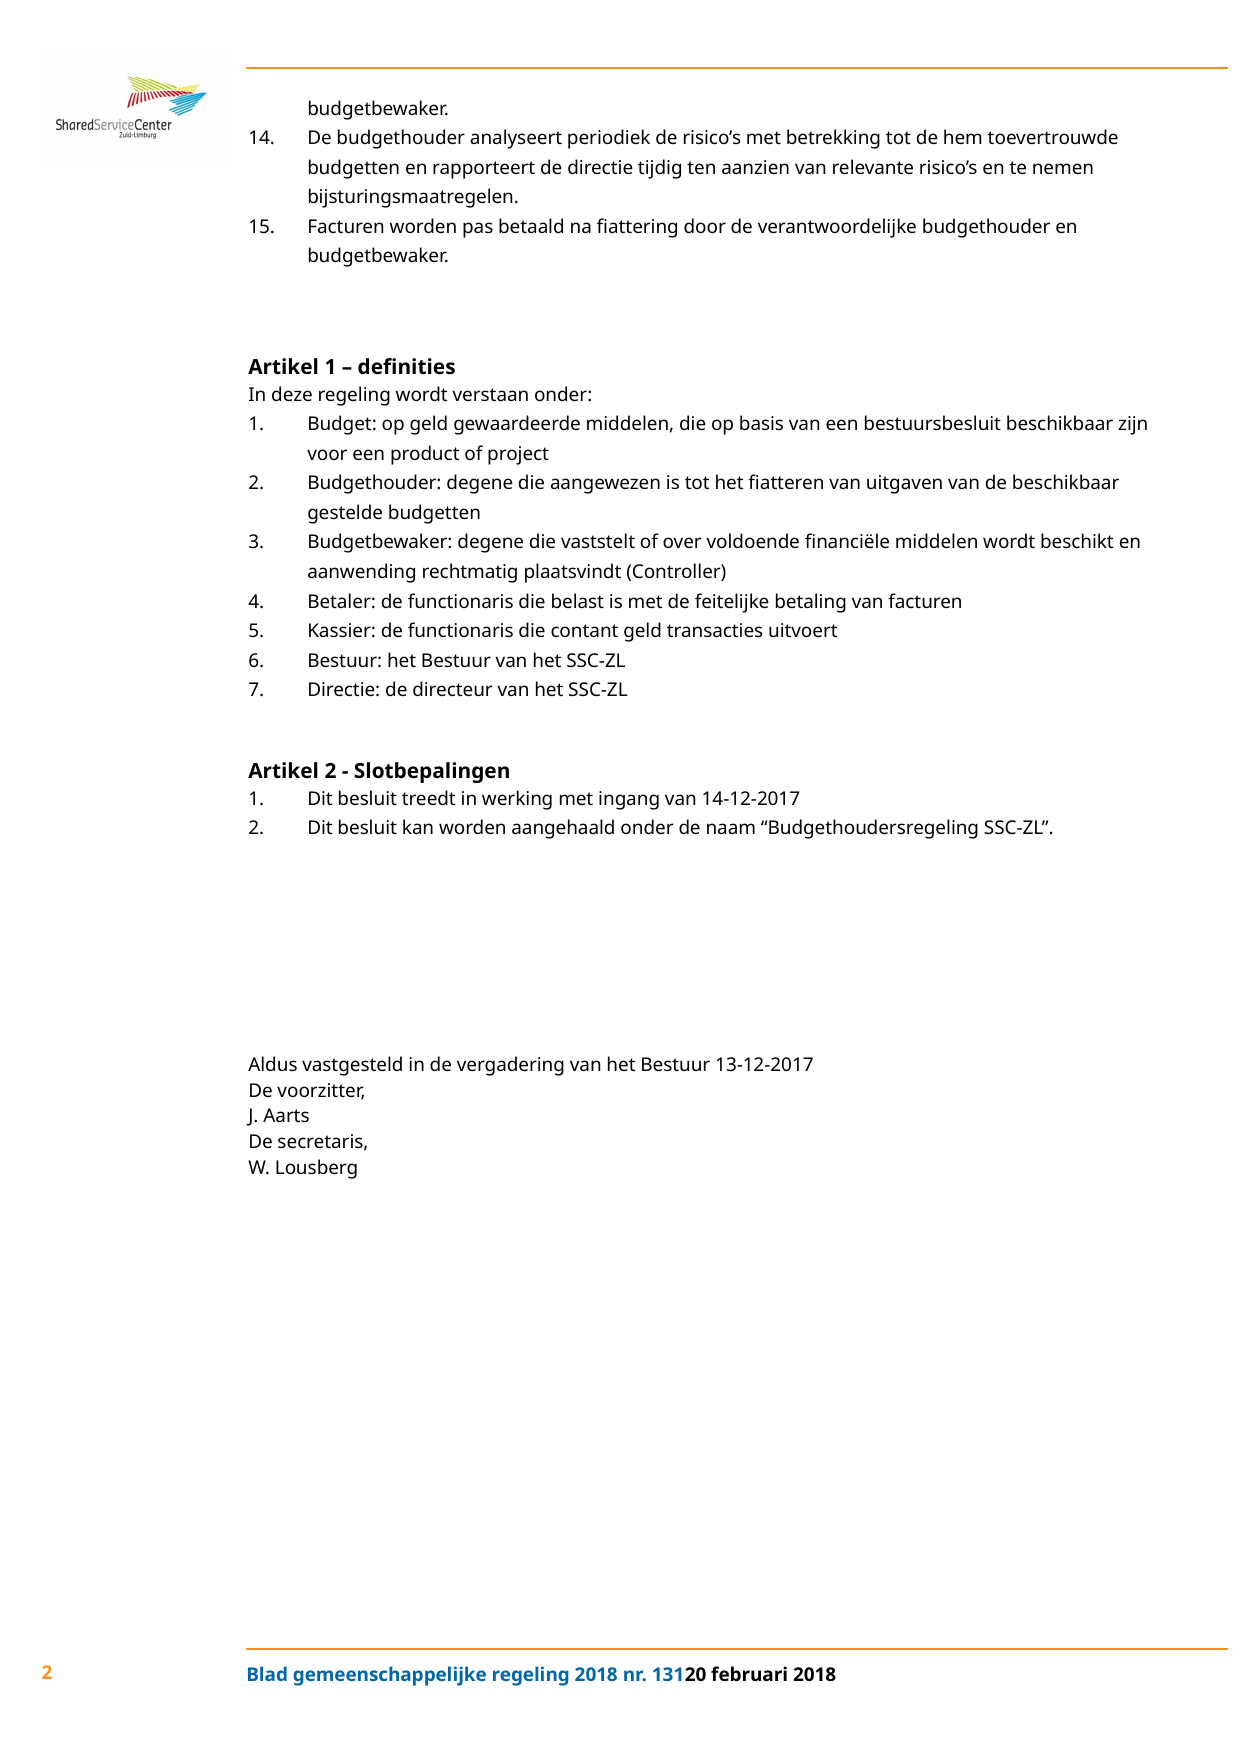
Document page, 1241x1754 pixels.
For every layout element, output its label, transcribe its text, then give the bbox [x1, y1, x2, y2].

text De voorzitter, [248, 1077, 1152, 1103]
text Artikel 1 – definities [248, 352, 1152, 381]
list Budget: op geld gewaardeerde middelen, die op basis van een bestuursbesluit beschikbaar zijn voor een product of project [248, 410, 1152, 466]
list Budgethouder: degene die aangewezen is tot het fiatteren van uitgaven van de beschikbaar gestelde budgetten [248, 469, 1152, 525]
list Kassier: de functionaris die contant geld transacties uitvoert [248, 617, 1152, 643]
list Directie: de directeur van het SSC-ZL [248, 677, 1152, 702]
list Budgetbewaker: degene die vaststelt of over voldoende financiële middelen wordt beschikt en aanwending rechtmatig plaatsvindt (Controller) [248, 529, 1152, 584]
picture [41, 47, 231, 172]
list budgetbewaker. [248, 95, 1152, 121]
list De budgethouder analyseert periodiek de risico’s met betrekking tot de hem toevertrouwde budgetten en rapporteert de directie tijdig ten aanzien van relevante risico’s en te nemen bijsturingsmaatregelen. [248, 124, 1152, 209]
list Dit besluit kan worden aangehaald onder de naam “Budgethoudersregeling SSC-ZL”. [248, 814, 1152, 840]
list Facturen worden pas betaald na fiattering door de verantwoordelijke budgethouder en budgetbewaker. [248, 213, 1152, 268]
text W. Lousberg [248, 1154, 1152, 1180]
list Bestuur: het Bestuur van het SSC-ZL [248, 647, 1152, 673]
text De secretaris, [248, 1128, 1152, 1154]
list Dit besluit treedt in werking met ingang van 14-12-2017 [248, 785, 1152, 811]
text J. Aarts [248, 1103, 1152, 1128]
text In deze regeling wordt verstaan onder: [248, 381, 1152, 406]
list Betaler: de functionaris die belast is met de feitelijke betaling van facturen [248, 588, 1152, 613]
text Aldus vastgesteld in de vergadering van het Bestuur 13-12-2017 [248, 1051, 1152, 1077]
text Artikel 2 - Slotbepalingen [248, 757, 1152, 785]
